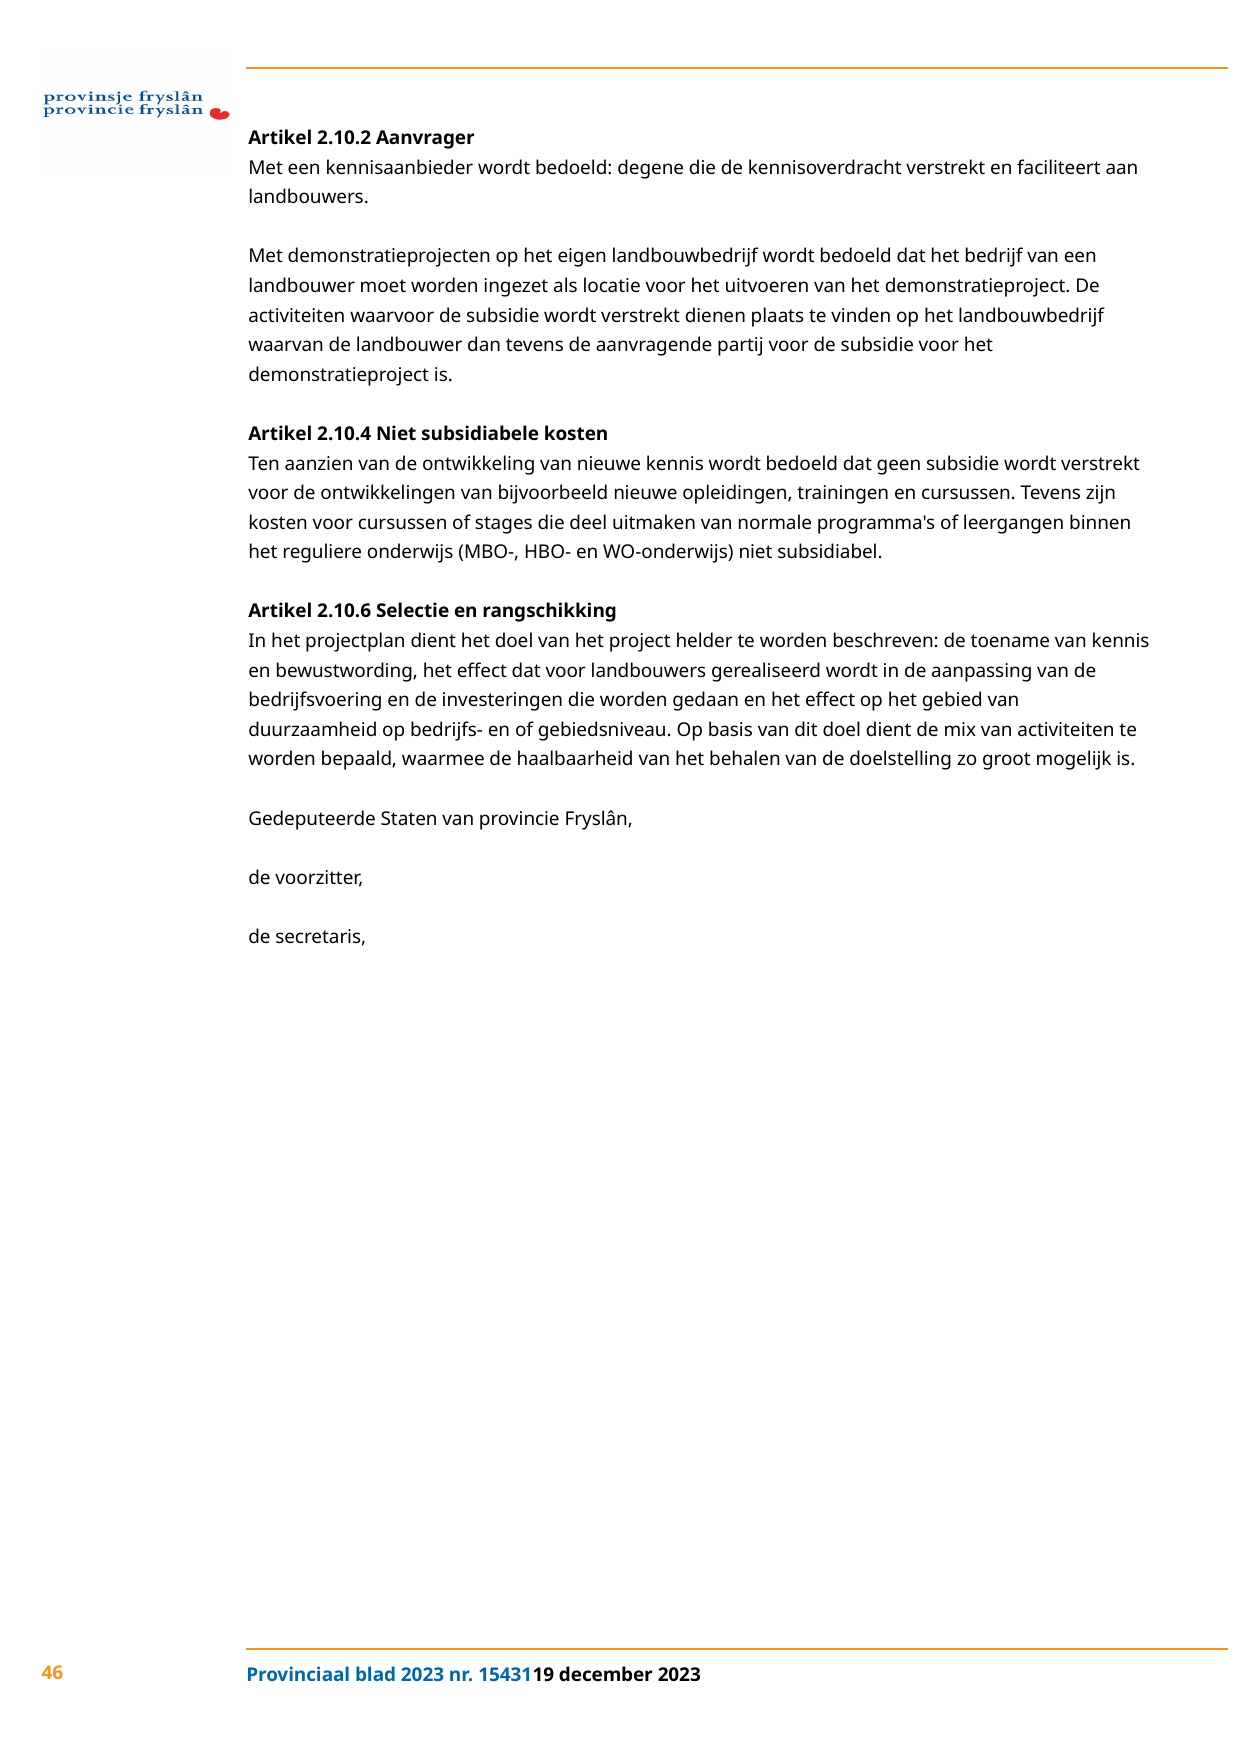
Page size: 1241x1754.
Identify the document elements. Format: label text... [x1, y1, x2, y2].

text Artikel 2.10.4 Niet subsidiabele kosten [248, 420, 1152, 446]
text Gedeputeerde Staten van provincie Fryslân, [248, 805, 1152, 831]
text de voorzitter, [248, 864, 1152, 890]
text In het projectplan dient het doel van het project helder te worden beschreven: de toename van kennis en bewustwording, het effect dat voor landbouwers gerealiseerd wordt in de aanpassing van de bedrijfsvoering en de investeringen die worden gedaan en het effect op het gebied van duurzaamheid op bedrijfs- en of gebiedsniveau. Op basis van dit doel dient de mix van activiteiten te worden bepaald, waarmee de haalbaarheid van het behalen van de doelstelling zo groot mogelijk is. [248, 627, 1152, 771]
picture [41, 47, 231, 172]
text Met een kennisaanbieder wordt bedoeld: degene die de kennisoverdracht verstrekt en faciliteert aan landbouwers. [248, 154, 1152, 209]
text Met demonstratieprojecten op het eigen landbouwbedrijf wordt bedoeld dat het bedrijf van een landbouwer moet worden ingezet als locatie voor het uitvoeren van het demonstratieproject. De activiteiten waarvoor de subsidie wordt verstrekt dienen plaats te vinden op het landbouwbedrijf waarvan de landbouwer dan tevens de aanvragende partij voor de subsidie voor het demonstratieproject is. [248, 243, 1152, 387]
text Artikel 2.10.2 Aanvrager [248, 124, 1152, 150]
text de secretaris, [248, 923, 1152, 949]
text Artikel 2.10.6 Selectie en rangschikking [248, 598, 1152, 623]
text Ten aanzien van de ontwikkeling van nieuwe kennis wordt bedoeld dat geen subsidie wordt verstrekt voor de ontwikkelingen van bijvoorbeeld nieuwe opleidingen, trainingen en cursussen. Tevens zijn kosten voor cursussen of stages die deel uitmaken van normale programma's of leergangen binnen het reguliere onderwijs (MBO-, HBO- en WO-onderwijs) niet subsidiabel. [248, 450, 1152, 564]
